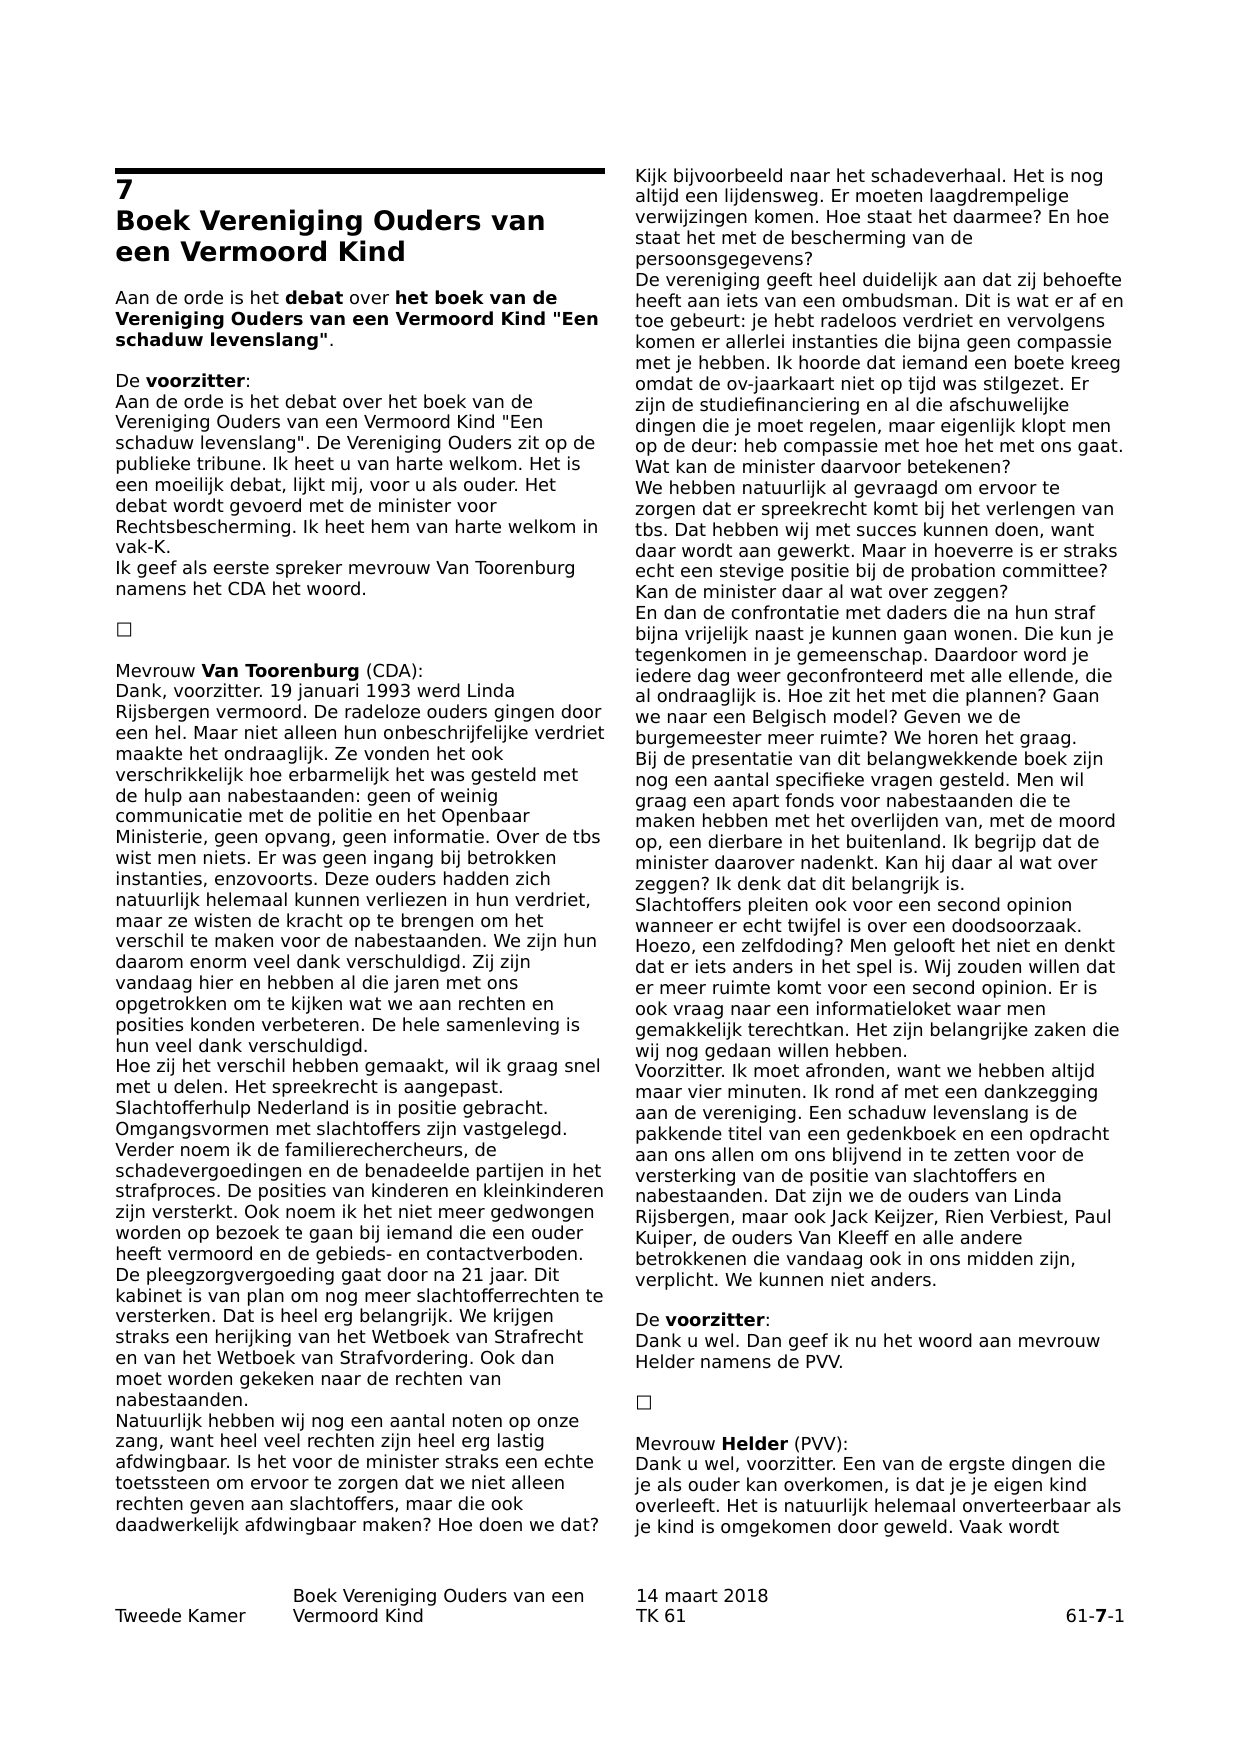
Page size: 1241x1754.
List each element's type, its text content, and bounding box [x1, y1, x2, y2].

text Mevrouw Van Toorenburg (CDA): [115, 660, 605, 681]
text En dan de confrontatie met daders die na hun straf bijna vrijelijk naast je kunnen gaan wonen. Die kun je tegenkomen in je gemeenschap. Daardoor word je iedere dag weer geconfronteerd met alle ellende, die al ondraaglijk is. Hoe zit het met die plannen? Gaan we naar een Belgisch model? Geven we de burgemeester meer ruimte? We horen het graag. [635, 603, 1125, 749]
text Ik geef als eerste spreker mevrouw Van Toorenburg namens het CDA het woord. [115, 558, 605, 600]
text Slachtoffers pleiten ook voor een second opinion wanneer er echt twijfel is over een doodsoorzaak. Hoezo, een zelfdoding? Men gelooft het niet en denkt dat er iets anders in het spel is. Wij zouden willen dat er meer ruimte komt voor een second opinion. Er is ook vraag naar een informatieloket waar men gemakkelijk terechtkan. Het zijn belangrijke zaken die wij nog gedaan willen hebben. [635, 894, 1125, 1061]
text De vereniging geeft heel duidelijk aan dat zij behoefte heeft aan iets van een ombudsman. Dit is wat er af en toe gebeurt: je hebt radeloos verdriet en vervolgens komen er allerlei instanties die bijna geen compassie met je hebben. Ik hoorde dat iemand een boete kreeg omdat de ov-jaarkaart niet op tijd was stilgezet. Er zijn de studiefinanciering en al die afschuwelijke dingen die je moet regelen, maar eigenlijk klopt men op de deur: heb compassie met hoe het met ons gaat. Wat kan de minister daarvoor betekenen? [635, 269, 1125, 478]
text ⬜ [635, 1393, 1125, 1413]
text De voorzitter: [635, 1310, 1125, 1331]
title 7 Boek Vereniging Ouders van een Vermoord Kind [115, 174, 605, 268]
text ⬜ [115, 620, 605, 640]
text Dank u wel. Dan geef ik nu het woord aan mevrouw Helder namens de PVV. [635, 1331, 1125, 1373]
text De voorzitter: [115, 371, 605, 391]
text Aan de orde is het debat over het boek van de Vereniging Ouders van een Vermoord Kind "Een schaduw levenslang". De Vereniging Ouders zit op de publieke tribune. Ik heet u van harte welkom. Het is een moeilijk debat, lijkt mij, voor u als ouder. Het debat wordt gevoerd met de minister voor Rechtsbescherming. Ik heet hem van harte welkom in vak-K. [115, 391, 605, 558]
text Mevrouw Helder (PVV): [635, 1433, 1125, 1454]
text Dank u wel, voorzitter. Een van de ergste dingen die je als ouder kan overkomen, is dat je je eigen kind overleeft. Het is natuurlijk helemaal onverteerbaar als je kind is omgekomen door geweld. Vaak wordt [635, 1454, 1125, 1537]
text Aan de orde is het debat over het boek van de Vereniging Ouders van een Vermoord Kind "Een schaduw levenslang". [115, 288, 605, 351]
text We hebben natuurlijk al gevraagd om ervoor te zorgen dat er spreekrecht komt bij het verlengen van tbs. Dat hebben wij met succes kunnen doen, want daar wordt aan gewerkt. Maar in hoeverre is er straks echt een stevige positie bij de probation committee? Kan de minister daar al wat over zeggen? [635, 478, 1125, 603]
text Bij de presentatie van dit belangwekkende boek zijn nog een aantal specifieke vragen gesteld. Men wil graag een apart fonds voor nabestaanden die te maken hebben met het overlijden van, met de moord op, een dierbare in het buitenland. Ik begrijp dat de minister daarover nadenkt. Kan hij daar al wat over zeggen? Ik denk dat dit belangrijk is. [635, 749, 1125, 894]
text Voorzitter. Ik moet afronden, want we hebben altijd maar vier minuten. Ik rond af met een dankzegging aan de vereniging. Een schaduw levenslang is de pakkende titel van een gedenkboek en een opdracht aan ons allen om ons blijvend in te zetten voor de versterking van de positie van slachtoffers en nabestaanden. Dat zijn we de ouders van Linda Rijsbergen, maar ook Jack Keijzer, Rien Verbiest, Paul Kuiper, de ouders Van Kleeff en alle andere betrokkenen die vandaag ook in ons midden zijn, verplicht. We kunnen niet anders. [635, 1061, 1125, 1290]
text Hoe zij het verschil hebben gemaakt, wil ik graag snel met u delen. Het spreekrecht is aangepast. Slachtofferhulp Nederland is in positie gebracht. Omgangsvormen met slachtoffers zijn vastgelegd. Verder noem ik de familierechercheurs, de schadevergoedingen en de benadeelde partijen in het strafproces. De posities van kinderen en kleinkinderen zijn versterkt. Ook noem ik het niet meer gedwongen worden op bezoek te gaan bij iemand die een ouder heeft vermoord en de gebieds- en contactverboden. De pleegzorgvergoeding gaat door na 21 jaar. Dit kabinet is van plan om nog meer slachtofferrechten te versterken. Dat is heel erg belangrijk. We krijgen straks een herijking van het Wetboek van Strafrecht en van het Wetboek van Strafvordering. Ook dan moet worden gekeken naar de rechten van nabestaanden. [115, 1056, 605, 1410]
text Kijk bijvoorbeeld naar het schadeverhaal. Het is nog altijd een lijdensweg. Er moeten laagdrempelige verwijzingen komen. Hoe staat het daarmee? En hoe staat het met de bescherming van de persoonsgegevens? [635, 165, 1125, 269]
text Dank, voorzitter. 19 januari 1993 werd Linda Rijsbergen vermoord. De radeloze ouders gingen door een hel. Maar niet alleen hun onbeschrijfelijke verdriet maakte het ondraaglijk. Ze vonden het ook verschrikkelijk hoe erbarmelijk het was gesteld met de hulp aan nabestaanden: geen of weinig communicatie met de politie en het Openbaar Ministerie, geen opvang, geen informatie. Over de tbs wist men niets. Er was geen ingang bij betrokken instanties, enzovoorts. Deze ouders hadden zich natuurlijk helemaal kunnen verliezen in hun verdriet, maar ze wisten de kracht op te brengen om het verschil te maken voor de nabestaanden. We zijn hun daarom enorm veel dank verschuldigd. Zij zijn vandaag hier en hebben al die jaren met ons opgetrokken om te kijken wat we aan rechten en posities konden verbeteren. De hele samenleving is hun veel dank verschuldigd. [115, 681, 605, 1056]
text Natuurlijk hebben wij nog een aantal noten op onze zang, want heel veel rechten zijn heel erg lastig afdwingbaar. Is het voor de minister straks een echte toetssteen om ervoor te zorgen dat we niet alleen rechten geven aan slachtoffers, maar die ook daadwerkelijk afdwingbaar maken? Hoe doen we dat? [115, 1410, 605, 1535]
